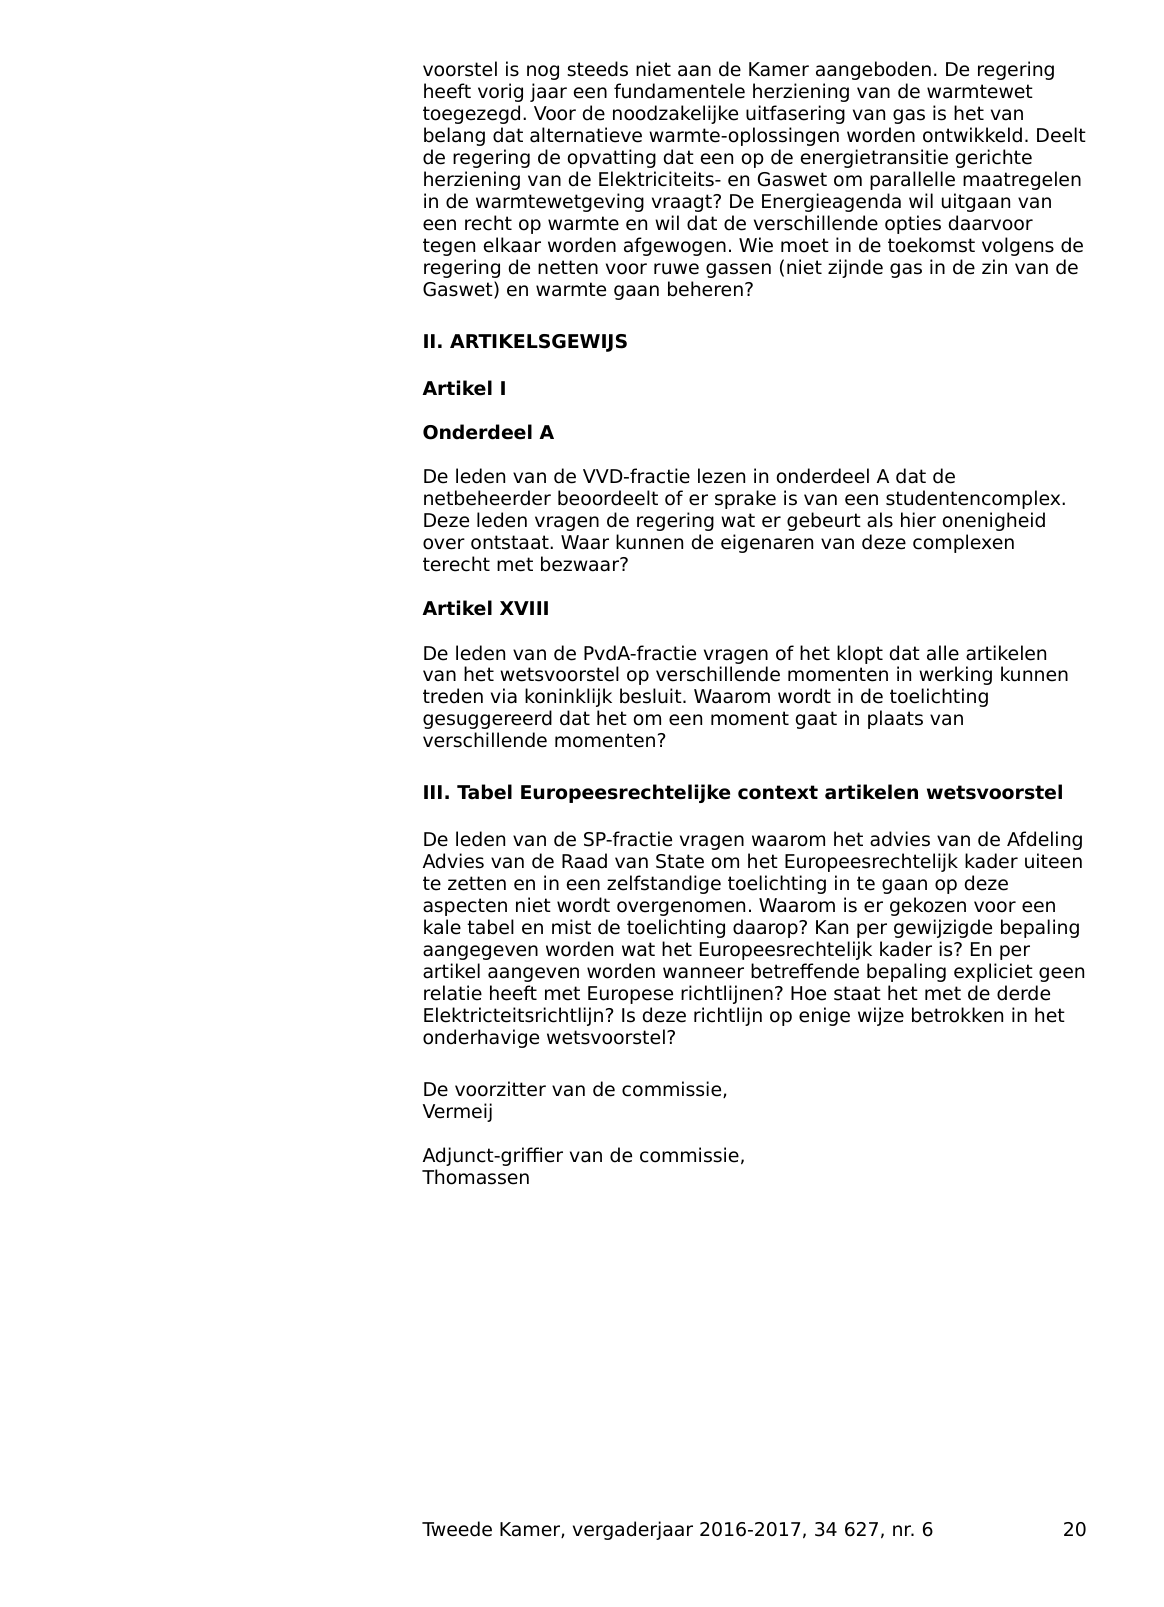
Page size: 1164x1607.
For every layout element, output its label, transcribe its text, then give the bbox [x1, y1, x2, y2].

text De voorzitter van de commissie, Vermeij [422, 1079, 1087, 1123]
subtitle Onderdeel A [422, 422, 1087, 444]
subtitle Artikel I [422, 378, 1087, 400]
subtitle Artikel XVIII [422, 598, 1087, 620]
text De leden van de SP-fractie vragen waarom het advies van de Afdeling Advies van de Raad van State om het Europeesrechtelijk kader uiteen te zetten en in een zelfstandige toelichting in te gaan op deze aspecten niet wordt overgenomen. Waarom is er gekozen voor een kale tabel en mist de toelichting daarop? Kan per gewijzigde bepaling aangegeven worden wat het Europeesrechtelijk kader is? En per artikel aangeven worden wanneer betreffende bepaling expliciet geen relatie heeft met Europese richtlijnen? Hoe staat het met de derde Elektricteitsrichtlijn? Is deze richtlijn op enige wijze betrokken in het onderhavige wetsvoorstel? [422, 829, 1087, 1049]
subtitle III. Tabel Europeesrechtelijke context artikelen wetsvoorstel [422, 782, 1087, 804]
subtitle II. ARTIKELSGEWIJS [422, 331, 1087, 353]
text Adjunct-griffier van de commissie, Thomassen [422, 1145, 1087, 1189]
text voorstel is nog steeds niet aan de Kamer aangeboden. De regering heeft vorig jaar een fundamentele herziening van de warmtewet toegezegd. Voor de noodzakelijke uitfasering van gas is het van belang dat alternatieve warmte-oplossingen worden ontwikkeld. Deelt de regering de opvatting dat een op de energietransitie gerichte herziening van de Elektriciteits- en Gaswet om parallelle maatregelen in de warmtewetgeving vraagt? De Energieagenda wil uitgaan van een recht op warmte en wil dat de verschillende opties daarvoor tegen elkaar worden afgewogen. Wie moet in de toekomst volgens de regering de netten voor ruwe gassen (niet zijnde gas in de zin van de Gaswet) en warmte gaan beheren? [422, 59, 1087, 301]
text De leden van de PvdA-fractie vragen of het klopt dat alle artikelen van het wetsvoorstel op verschillende momenten in werking kunnen treden via koninklijk besluit. Waarom wordt in de toelichting gesuggereerd dat het om een moment gaat in plaats van verschillende momenten? [422, 642, 1087, 752]
text De leden van de VVD-fractie lezen in onderdeel A dat de netbeheerder beoordeelt of er sprake is van een studentencomplex. Deze leden vragen de regering wat er gebeurt als hier onenigheid over ontstaat. Waar kunnen de eigenaren van deze complexen terecht met bezwaar? [422, 466, 1087, 576]
